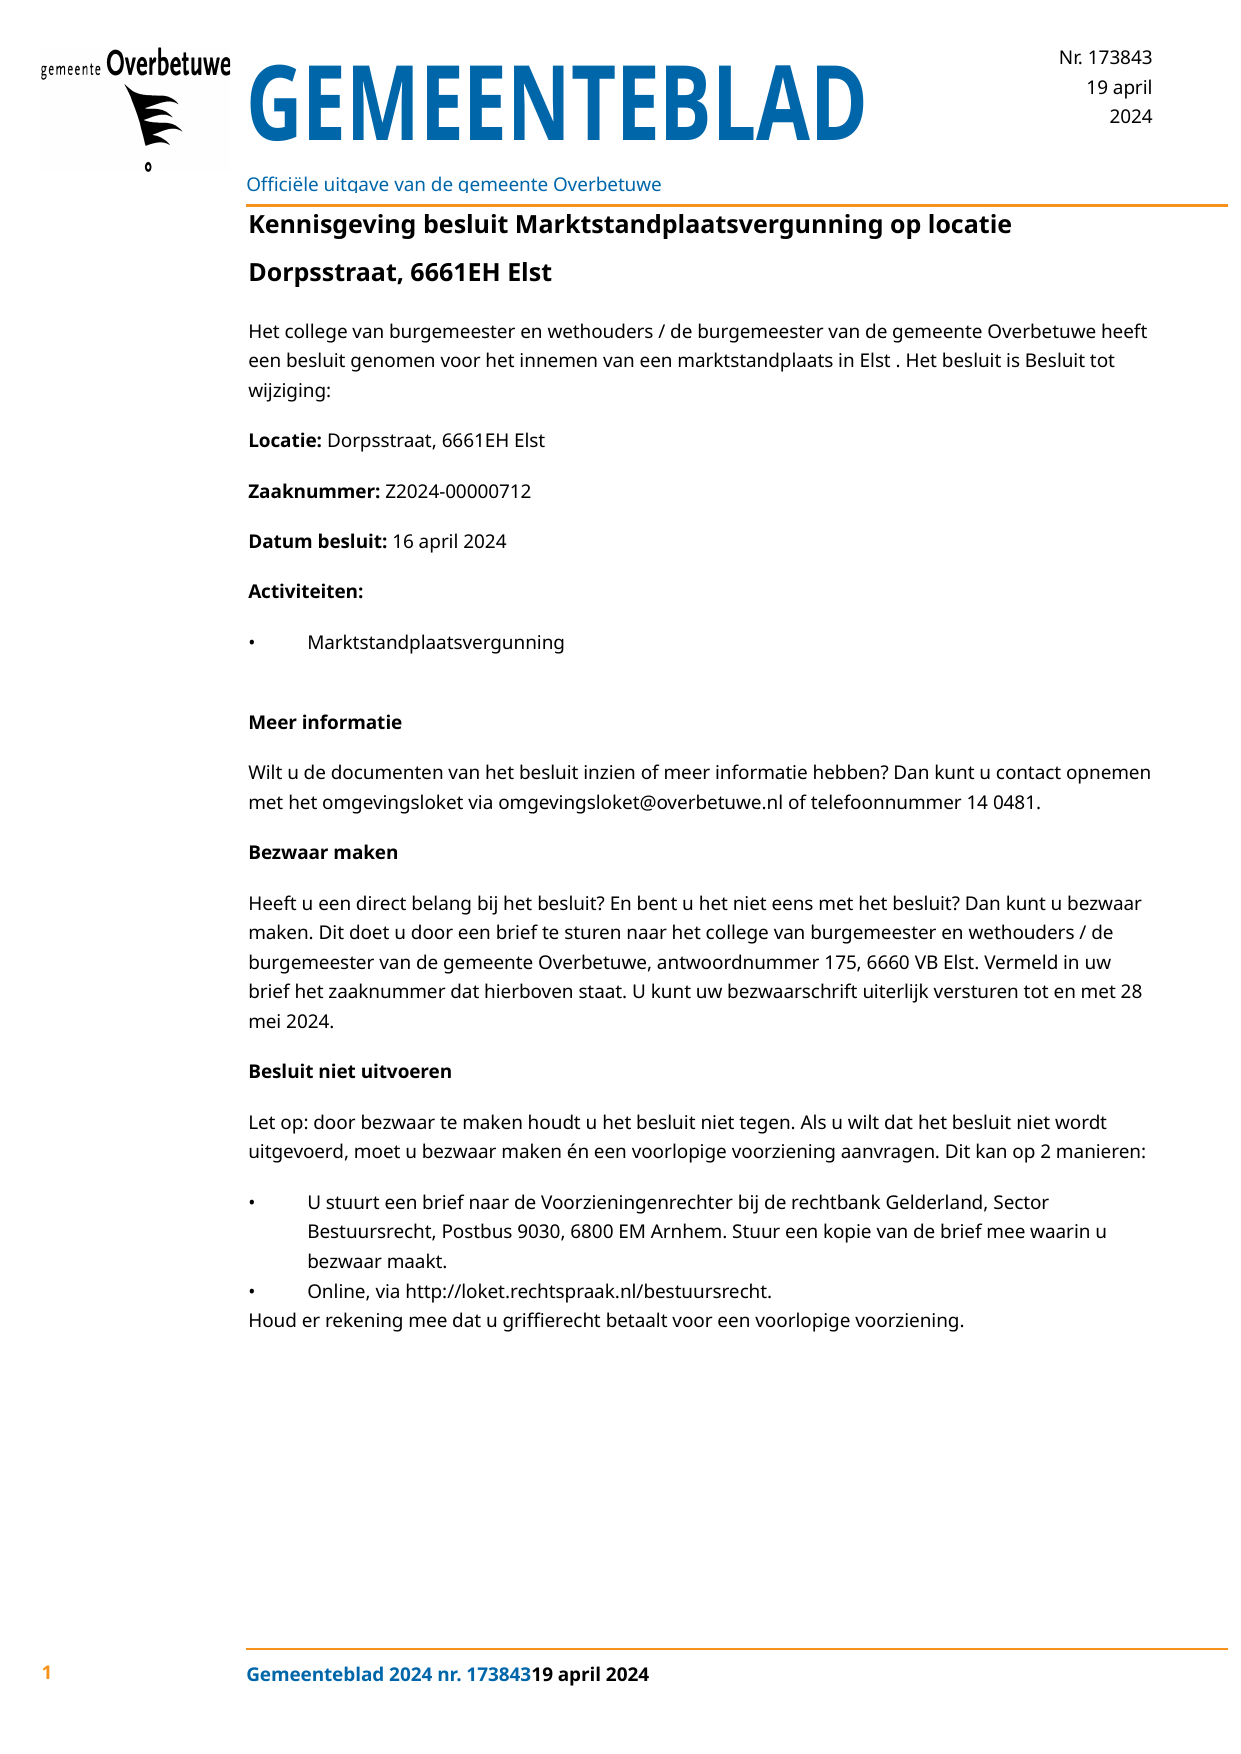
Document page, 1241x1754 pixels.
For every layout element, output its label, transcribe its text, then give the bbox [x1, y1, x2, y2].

text Bezwaar maken [248, 839, 1152, 865]
text Besluit niet uitvoeren [248, 1059, 1152, 1084]
text Heeft u een direct belang bij het besluit? En bent u het niet eens met het besluit? Dan kunt u bezwaar maken. Dit doet u door een brief te sturen naar het college van burgemeester en wethouders / de burgemeester van de gemeente Overbetuwe, antwoordnummer 175, 6660 VB Elst. Vermeld in uw brief het zaaknummer dat hierboven staat. U kunt uw bezwaarschrift uiterlijk versturen tot en met 28 mei 2024. [248, 890, 1152, 1034]
text Activiteiten: [248, 579, 1152, 604]
list Online, via http://loket.rechtspraak.nl/bestuursrecht. [248, 1278, 1152, 1304]
text Locatie: Dorpsstraat, 6661EH Elst [248, 427, 1152, 453]
text Houd er rekening mee dat u griffierecht betaalt voor een voorlopige voorziening. [248, 1307, 1152, 1333]
text Let op: door bezwaar te maken houdt u het besluit niet tegen. Als u wilt dat het besluit niet wordt uitgevoerd, moet u bezwaar maken én een voorlopige voorziening aanvragen. Dit kan op 2 manieren: [248, 1109, 1152, 1164]
text Het college van burgemeester en wethouders / de burgemeester van de gemeente Overbetuwe heeft een besluit genomen voor het innemen van een marktstandplaats in Elst . Het besluit is Besluit tot wijziging: [248, 318, 1152, 403]
text Wilt u de documenten van het besluit inzien of meer informatie hebben? Dan kunt u contact opnemen met het omgevingsloket via omgevingsloket@overbetuwe.nl of telefoonnummer 14 0481. [248, 759, 1152, 815]
text Zaaknummer: Z2024-00000712 [248, 478, 1152, 504]
list Marktstandplaatsvergunning [248, 629, 1152, 655]
text Datum besluit: 16 april 2024 [248, 528, 1152, 554]
list U stuurt een brief naar de Voorzieningenrechter bij de rechtbank Gelderland, Sector Bestuursrecht, Postbus 9030, 6800 EM Arnhem. Stuur een kopie van de brief mee waarin u bezwaar maakt. [248, 1189, 1152, 1274]
picture [41, 47, 231, 172]
text Meer informatie [248, 709, 1152, 735]
text Kennisgeving besluit Marktstandplaatsvergunning op locatie Dorpsstraat, 6661EH Elst [248, 207, 1152, 288]
